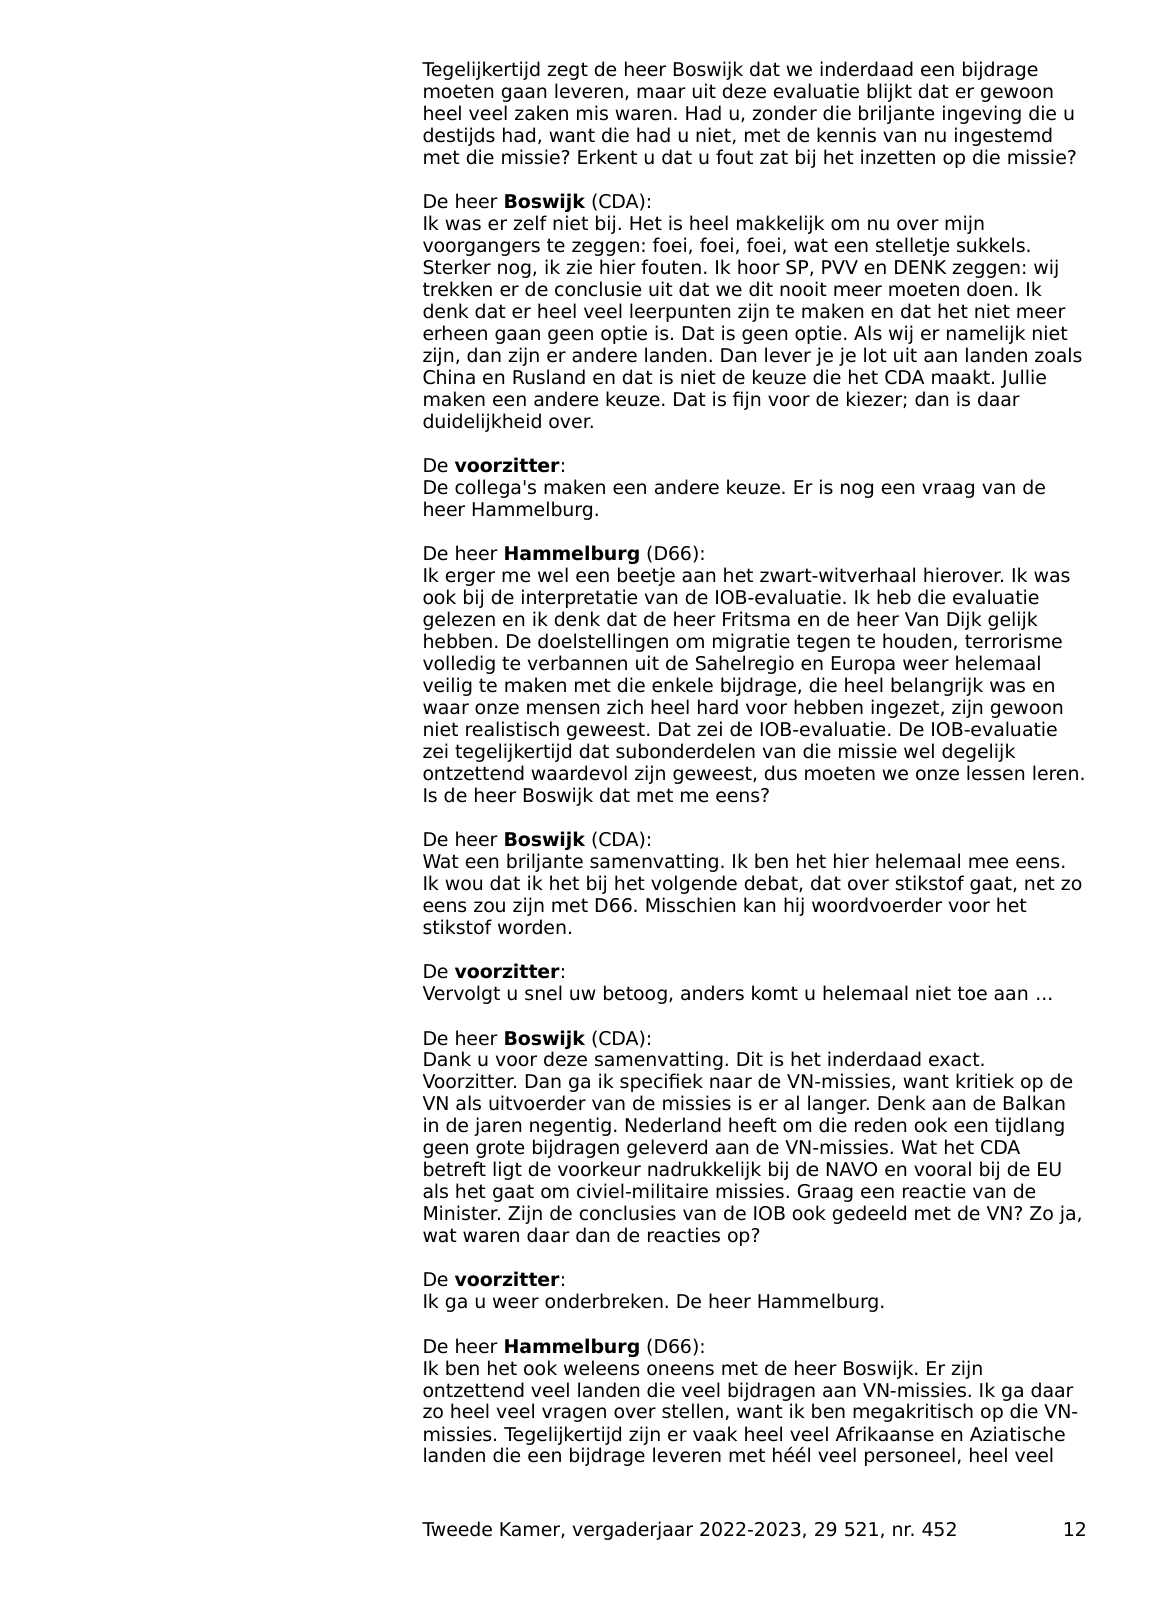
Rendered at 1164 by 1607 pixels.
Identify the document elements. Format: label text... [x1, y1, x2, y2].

text Tegelijkertijd zegt de heer Boswijk dat we inderdaad een bijdrage moeten gaan leveren, maar uit deze evaluatie blijkt dat er gewoon heel veel zaken mis waren. Had u, zonder die briljante ingeving die u destijds had, want die had u niet, met de kennis van nu ingestemd met die missie? Erkent u dat u fout zat bij het inzetten op die missie? [422, 59, 1087, 169]
text Dank u voor deze samenvatting. Dit is het inderdaad exact. [422, 1049, 1087, 1071]
text Vervolgt u snel uw betoog, anders komt u helemaal niet toe aan ... [422, 983, 1087, 1005]
text Ik erger me wel een beetje aan het zwart-witverhaal hierover. Ik was ook bij de interpretatie van de IOB-evaluatie. Ik heb die evaluatie gelezen en ik denk dat de heer Fritsma en de heer Van Dijk gelijk hebben. De doelstellingen om migratie tegen te houden, terrorisme volledig te verbannen uit de Sahelregio en Europa weer helemaal veilig te maken met die enkele bijdrage, die heel belangrijk was en waar onze mensen zich heel hard voor hebben ingezet, zijn gewoon niet realistisch geweest. Dat zei de IOB-evaluatie. De IOB-evaluatie zei tegelijkertijd dat subonderdelen van die missie wel degelijk ontzettend waardevol zijn geweest, dus moeten we onze lessen leren. Is de heer Boswijk dat met me eens? [422, 565, 1087, 807]
text De heer Boswijk (CDA): [422, 1027, 1087, 1049]
text De collega's maken een andere keuze. Er is nog een vraag van de heer Hammelburg. [422, 477, 1087, 521]
text De heer Hammelburg (D66): [422, 1336, 1087, 1357]
text De voorzitter: [422, 1269, 1087, 1291]
text Ik ga u weer onderbreken. De heer Hammelburg. [422, 1291, 1087, 1313]
text De voorzitter: [422, 455, 1087, 477]
text De heer Boswijk (CDA): [422, 191, 1087, 213]
text Ik ben het ook weleens oneens met de heer Boswijk. Er zijn ontzettend veel landen die veel bijdragen aan VN-missies. Ik ga daar zo heel veel vragen over stellen, want ik ben megakritisch op die VN-missies. Tegelijkertijd zijn er vaak heel veel Afrikaanse en Aziatische landen die een bijdrage leveren met héél veel personeel, heel veel [422, 1357, 1087, 1467]
text De voorzitter: [422, 961, 1087, 983]
text De heer Boswijk (CDA): [422, 829, 1087, 851]
text Wat een briljante samenvatting. Ik ben het hier helemaal mee eens. Ik wou dat ik het bij het volgende debat, dat over stikstof gaat, net zo eens zou zijn met D66. Misschien kan hij woordvoerder voor het stikstof worden. [422, 851, 1087, 939]
text Voorzitter. Dan ga ik specifiek naar de VN-missies, want kritiek op de VN als uitvoerder van de missies is er al langer. Denk aan de Balkan in de jaren negentig. Nederland heeft om die reden ook een tijdlang geen grote bijdragen geleverd aan de VN-missies. Wat het CDA betreft ligt de voorkeur nadrukkelijk bij de NAVO en vooral bij de EU als het gaat om civiel-militaire missies. Graag een reactie van de Minister. Zijn de conclusies van de IOB ook gedeeld met de VN? Zo ja, wat waren daar dan de reacties op? [422, 1071, 1087, 1247]
text De heer Hammelburg (D66): [422, 543, 1087, 565]
text Ik was er zelf niet bij. Het is heel makkelijk om nu over mijn voorgangers te zeggen: foei, foei, foei, wat een stelletje sukkels. Sterker nog, ik zie hier fouten. Ik hoor SP, PVV en DENK zeggen: wij trekken er de conclusie uit dat we dit nooit meer moeten doen. Ik denk dat er heel veel leerpunten zijn te maken en dat het niet meer erheen gaan geen optie is. Dat is geen optie. Als wij er namelijk niet zijn, dan zijn er andere landen. Dan lever je je lot uit aan landen zoals China en Rusland en dat is niet de keuze die het CDA maakt. Jullie maken een andere keuze. Dat is fijn voor de kiezer; dan is daar duidelijkheid over. [422, 213, 1087, 433]
